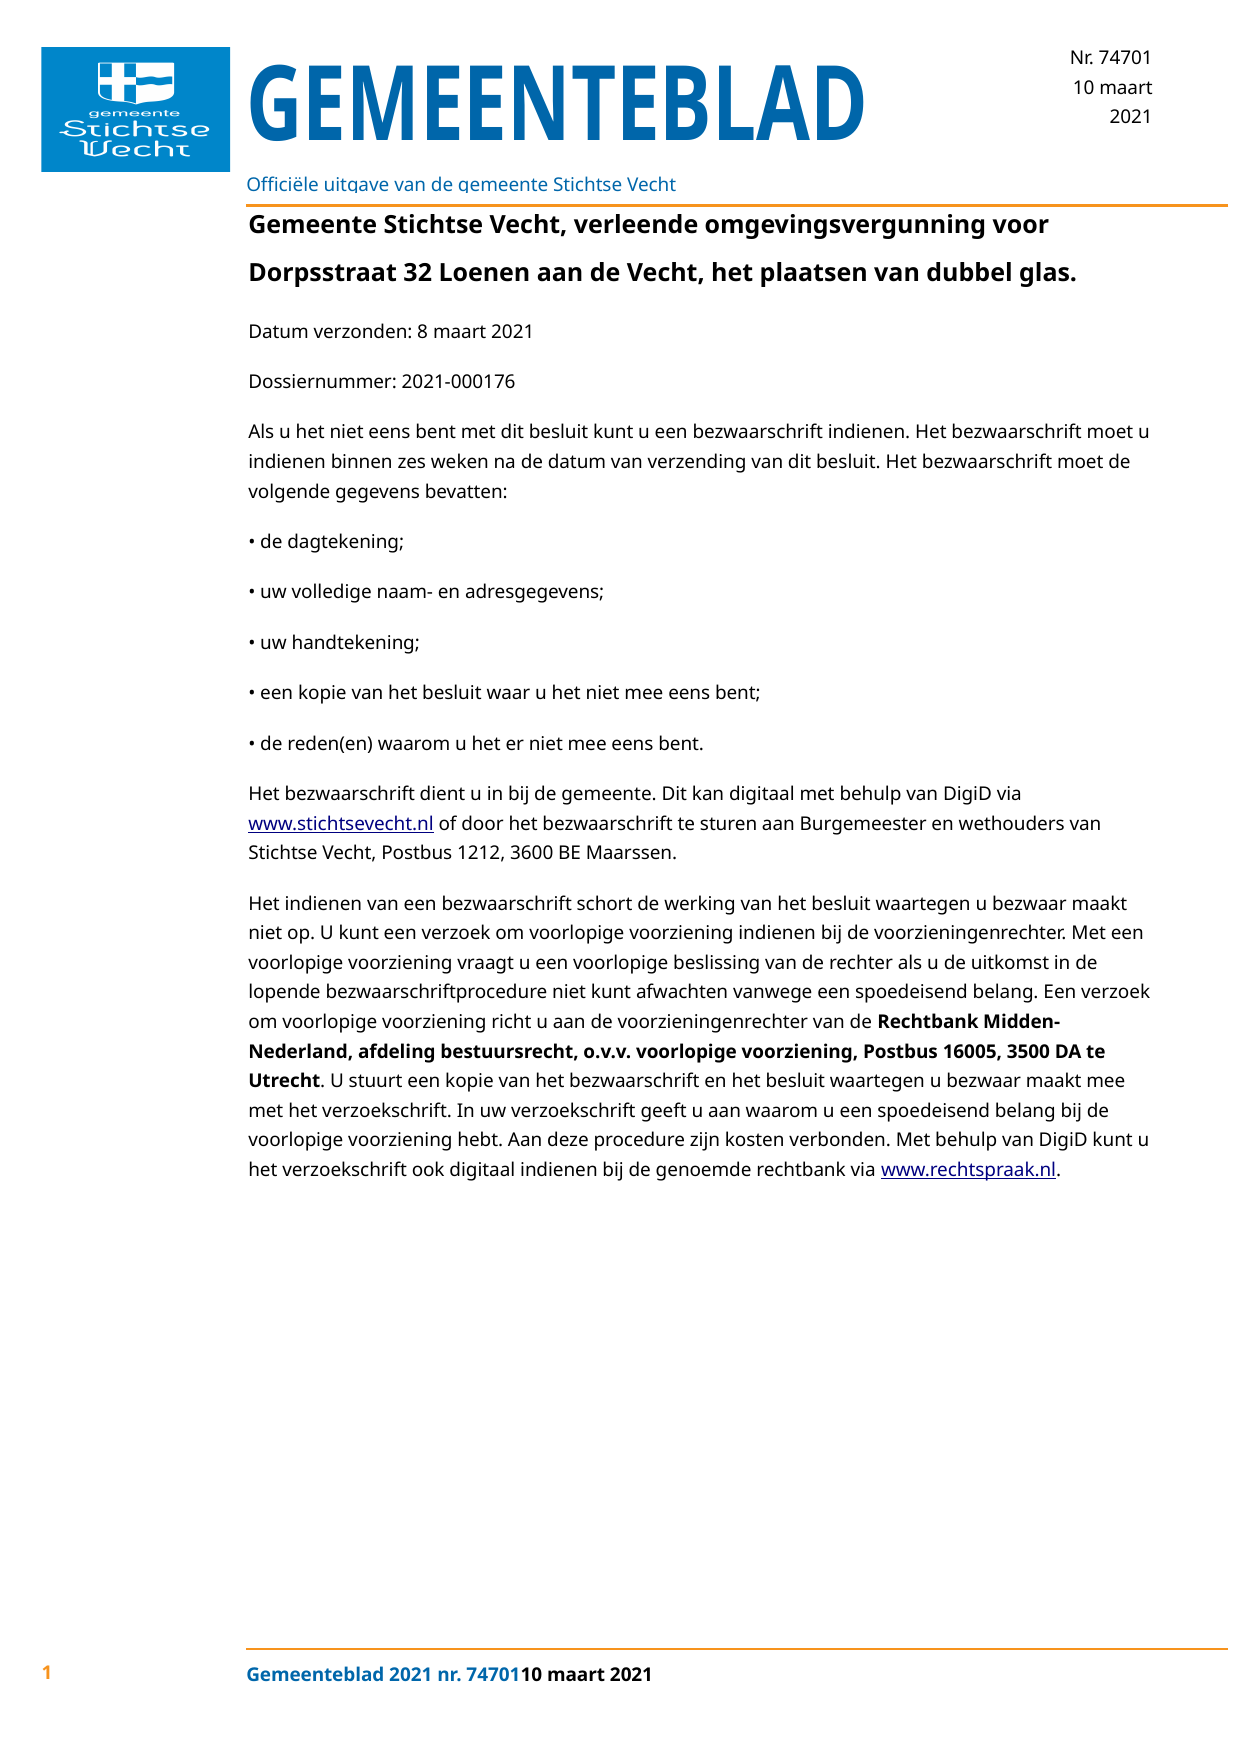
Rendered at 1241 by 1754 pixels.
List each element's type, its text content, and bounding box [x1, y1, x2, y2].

text • de dagtekening; [248, 528, 1152, 554]
text • een kopie van het besluit waar u het niet mee eens bent; [248, 679, 1152, 705]
text Als u het niet eens bent met dit besluit kunt u een bezwaarschrift indienen. Het bezwaarschrift moet u indienen binnen zes weken na de datum van verzending van dit besluit. Het bezwaarschrift moet de volgende gegevens bevatten: [248, 419, 1152, 504]
text • de reden(en) waarom u het er niet mee eens bent. [248, 730, 1152, 756]
picture [99, 63, 135, 101]
text Het indienen van een bezwaarschrift schort de werking van het besluit waartegen u bezwaar maakt niet op. U kunt een verzoek om voorlopige voorziening indienen bij de voorzieningenrechter. Met een voorlopige voorziening vraagt u een voorlopige beslissing van de rechter als u de uitkomst in de lopende bezwaarschriftprocedure niet kunt afwachten vanwege een spoedeisend belang. Een verzoek om voorlopige voorziening richt u aan de voorzieningenrechter van de Rechtbank Midden-Nederland, afdeling bestuursrecht, o.v.v. voorlopige voorziening, Postbus 16005, 3500 DA te Utrecht. U stuurt een kopie van het bezwaarschrift en het besluit waartegen u bezwaar maakt mee met het verzoekschrift. In uw verzoekschrift geeft u aan waarom u een spoedeisend belang bij de voorlopige voorziening hebt. Aan deze procedure zijn kosten verbonden. Met behulp van DigiD kunt u het verzoekschrift ook digitaal indienen bij de genoemde rechtbank via www.rechtspraak.nl. [248, 890, 1152, 1182]
text • uw handtekening; [248, 629, 1152, 655]
picture [137, 63, 174, 103]
text Datum verzonden: 8 maart 2021 [248, 318, 1152, 344]
text Gemeente Stichtse Vecht, verleende omgevingsvergunning voor Dorpsstraat 32 Loenen aan de Vecht, het plaatsen van dubbel glas. [248, 207, 1152, 288]
text Dossiernummer: 2021-000176 [248, 368, 1152, 394]
text Het bezwaarschrift dient u in bij de gemeente. Dit kan digitaal met behulp van DigiD via www.stichtsevecht.nl of door het bezwaarschrift te sturen aan Burgemeester en wethouders van Stichtse Vecht, Postbus 1212, 3600 BE Maarssen. [248, 780, 1152, 865]
text • uw volledige naam- en adresgegevens; [248, 579, 1152, 604]
